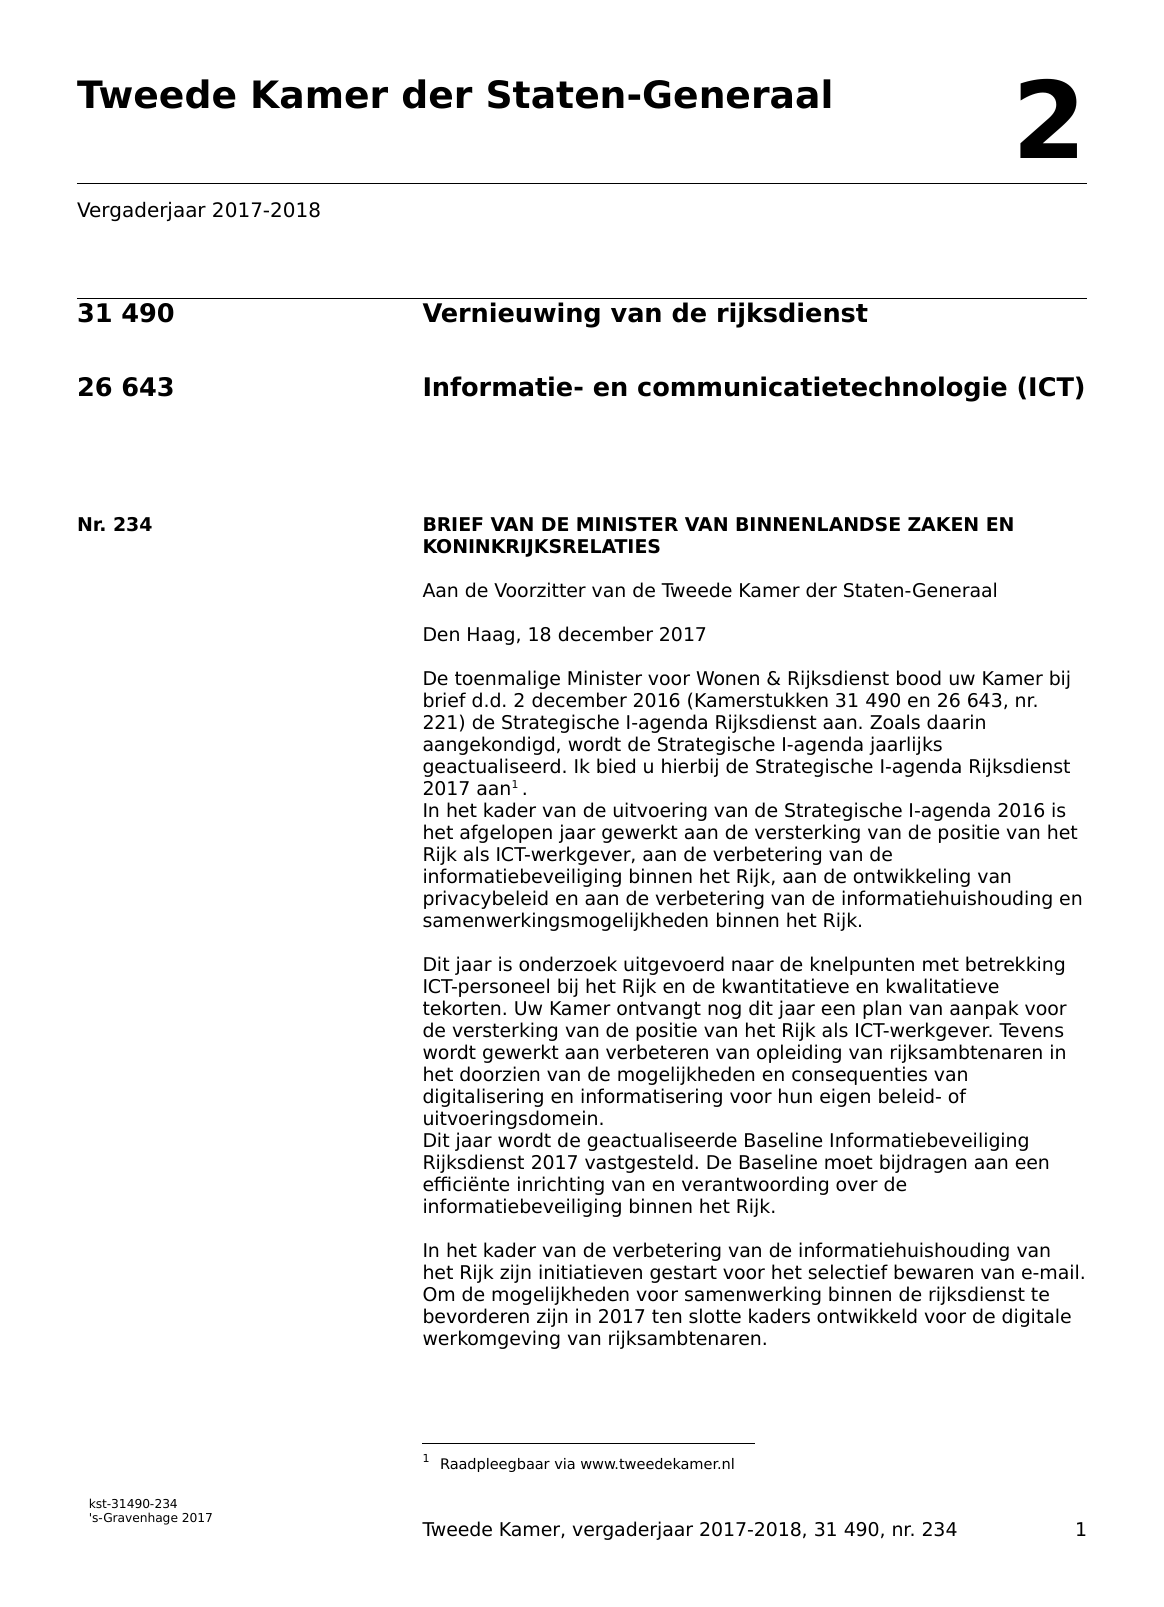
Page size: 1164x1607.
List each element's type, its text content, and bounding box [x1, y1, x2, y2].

table_header Tweede Kamer der Staten-Generaal [77, 59, 886, 183]
text In het kader van de verbetering van de informatiehuishouding van het Rijk zijn initiatieven gestart voor het selectief bewaren van e-mail. Om de mogelijkheden voor samenwerking binnen de rijksdienst te bevorderen zijn in 2017 ten slotte kaders ontwikkeld voor de digitale werkomgeving van rijksambtenaren. [422, 1240, 1087, 1350]
subtitle 26 643 Informatie- en communicatietechnologie (ICT) [77, 373, 1087, 403]
subtitle Nr. 234 BRIEF VAN DE MINISTER VAN BINNENLANDSE ZAKEN EN KONINKRIJKSRELATIES [77, 514, 1087, 558]
text In het kader van de uitvoering van de Strategische I-agenda 2016 is het afgelopen jaar gewerkt aan de versterking van de positie van het Rijk als ICT-werkgever, aan de verbetering van de informatiebeveiliging binnen het Rijk, aan de ontwikkeling van privacybeleid en aan de verbetering van de informatiehuishouding en samenwerkingsmogelijkheden binnen het Rijk. [422, 800, 1087, 932]
text kst-31490-234 [88, 1497, 323, 1511]
text Raadpleegbaar via www.tweedekamer.nl [422, 1452, 1087, 1474]
table_header 2 [886, 59, 1087, 183]
text Dit jaar is onderzoek uitgevoerd naar de knelpunten met betrekking ICT-personeel bij het Rijk en de kwantitatieve en kwalitatieve tekorten. Uw Kamer ontvangt nog dit jaar een plan van aanpak voor de versterking van de positie van het Rijk als ICT-werkgever. Tevens wordt gewerkt aan verbeteren van opleiding van rijksambtenaren in het doorzien van de mogelijkheden en consequenties van digitalisering en informatisering voor hun eigen beleid- of uitvoeringsdomein. [422, 954, 1087, 1130]
text 's-Gravenhage 2017 [88, 1511, 323, 1525]
subtitle 31 490 Vernieuwing van de rijksdienst [77, 299, 1087, 329]
text Aan de Voorzitter van de Tweede Kamer der Staten-Generaal [422, 580, 1087, 602]
text Dit jaar wordt de geactualiseerde Baseline Informatiebeveiliging Rijksdienst 2017 vastgesteld. De Baseline moet bijdragen aan een efficiënte inrichting van en verantwoording over de informatiebeveiliging binnen het Rijk. [422, 1130, 1087, 1218]
text De toenmalige Minister voor Wonen & Rijksdienst bood uw Kamer bij brief d.d. 2 december 2016 (Kamerstukken 31 490 en 26 643, nr. 221) de Strategische I-agenda Rijksdienst aan. Zoals daarin aangekondigd, wordt de Strategische I-agenda jaarlijks geactualiseerd. Ik bied u hierbij de Strategische I-agenda Rijksdienst 2017 aan. [422, 668, 1087, 800]
text Den Haag, 18 december 2017 [422, 624, 1087, 646]
table_cell Vergaderjaar 2017-2018 [77, 184, 1087, 298]
